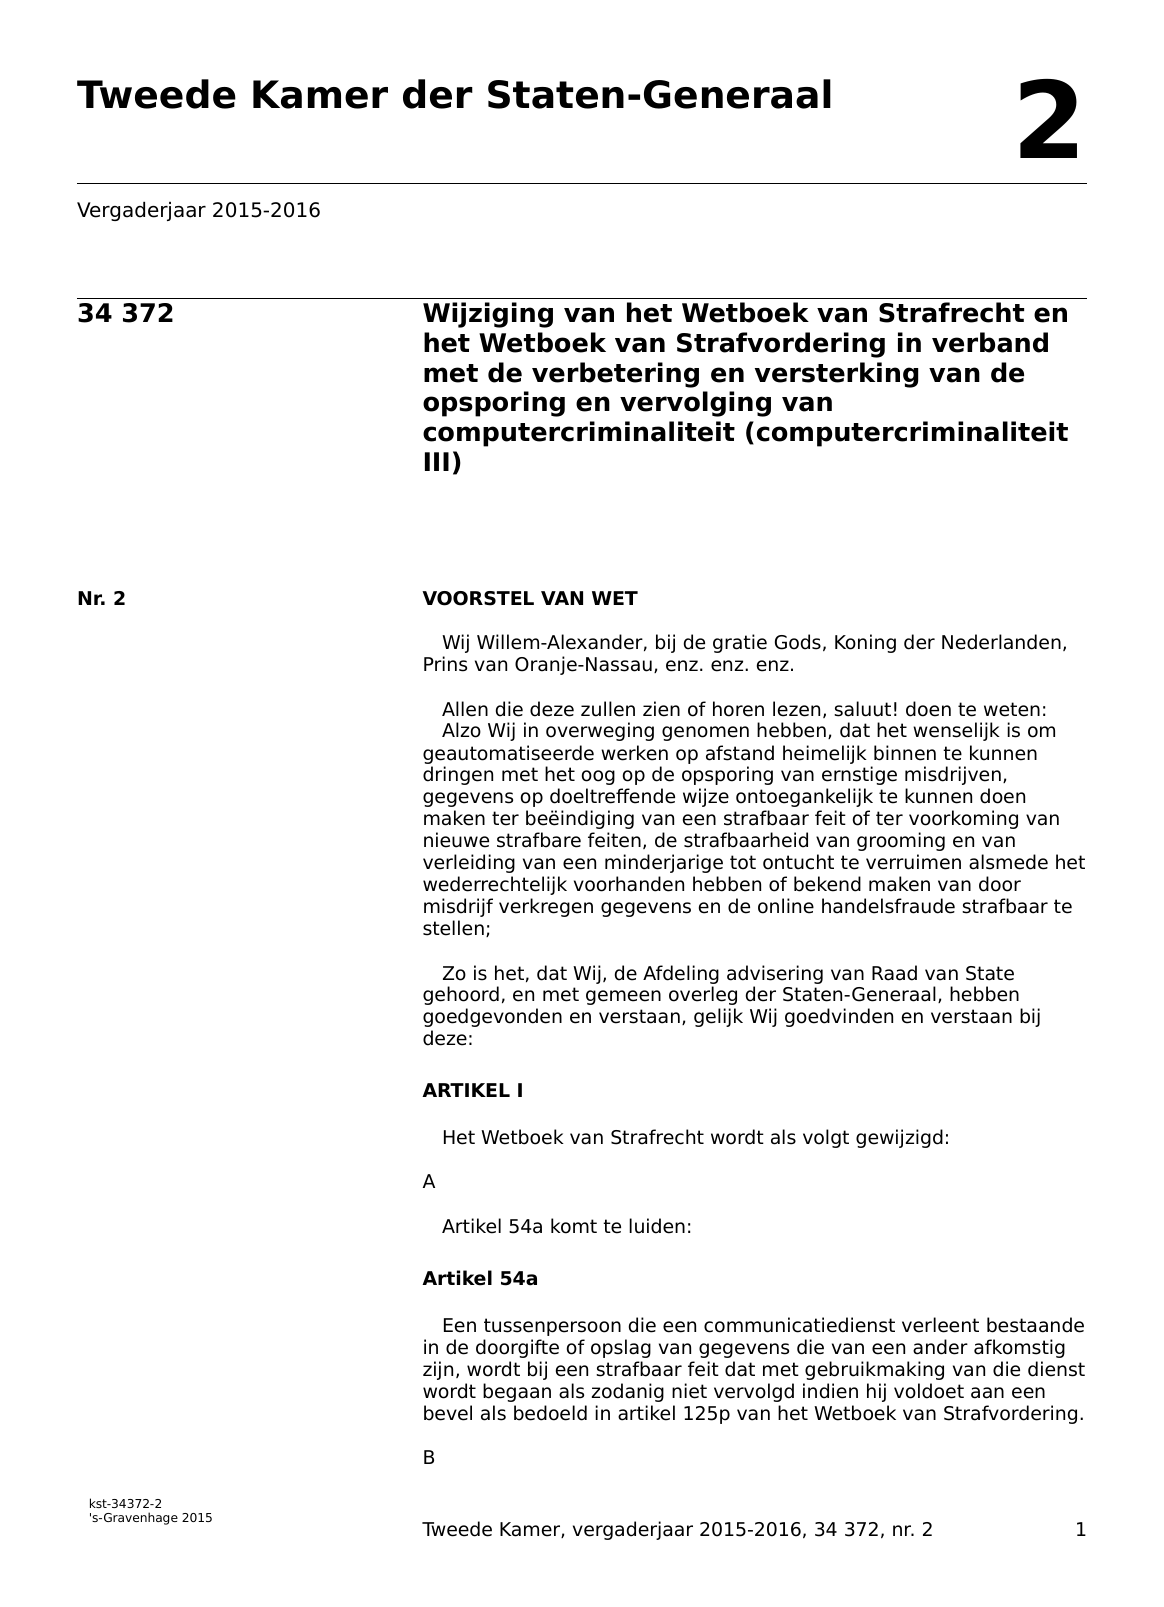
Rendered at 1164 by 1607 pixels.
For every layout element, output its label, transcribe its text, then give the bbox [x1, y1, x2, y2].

text Artikel 54a komt te luiden: [422, 1216, 1087, 1238]
text kst-34372-2 [88, 1497, 323, 1511]
text Allen die deze zullen zien of horen lezen, saluut! doen te weten: [422, 698, 1087, 720]
table_header Tweede Kamer der Staten-Generaal [77, 59, 886, 183]
text Wij Willem-Alexander, bij de gratie Gods, Koning der Nederlanden, Prins van Oranje-Nassau, enz. enz. enz. [422, 632, 1087, 676]
text 's-Gravenhage 2015 [88, 1511, 323, 1525]
text B [422, 1447, 1087, 1469]
text Een tussenpersoon die een communicatiedienst verleent bestaande in de doorgifte of opslag van gegevens die van een ander afkomstig zijn, wordt bij een strafbaar feit dat met gebruikmaking van die dienst wordt begaan als zodanig niet vervolgd indien hij voldoet aan een bevel als bedoeld in artikel 125p van het Wetboek van Strafvordering. [422, 1314, 1087, 1424]
table_cell Vergaderjaar 2015-2016 [77, 184, 1087, 298]
subtitle Nr. 2 VOORSTEL VAN WET [77, 588, 1087, 610]
subtitle Artikel 54a [422, 1268, 1087, 1289]
text Alzo Wij in overweging genomen hebben, dat het wenselijk is om geautomatiseerde werken op afstand heimelijk binnen te kunnen dringen met het oog op de opsporing van ernstige misdrijven, gegevens op doeltreffende wijze ontoegankelijk te kunnen doen maken ter beëindiging van een strafbaar feit of ter voorkoming van nieuwe strafbare feiten, de strafbaarheid van grooming en van verleiding van een minderjarige tot ontucht te verruimen alsmede het wederrechtelijk voorhanden hebben of bekend maken van door misdrijf verkregen gegevens en de online handelsfraude strafbaar te stellen; [422, 720, 1087, 940]
subtitle ARTIKEL I [422, 1080, 1087, 1102]
text Het Wetboek van Strafrecht wordt als volgt gewijzigd: [422, 1127, 1087, 1149]
text A [422, 1171, 1087, 1193]
table_header 2 [886, 59, 1087, 183]
subtitle 34 372 Wijziging van het Wetboek van Strafrecht en het Wetboek van Strafvordering in verband met de verbetering en versterking van de opsporing en vervolging van computercriminaliteit (computercriminaliteit III) [77, 299, 1087, 477]
text Zo is het, dat Wij, de Afdeling advisering van Raad van State gehoord, en met gemeen overleg der Staten-Generaal, hebben goedgevonden en verstaan, gelijk Wij goedvinden en verstaan bij deze: [422, 962, 1087, 1050]
